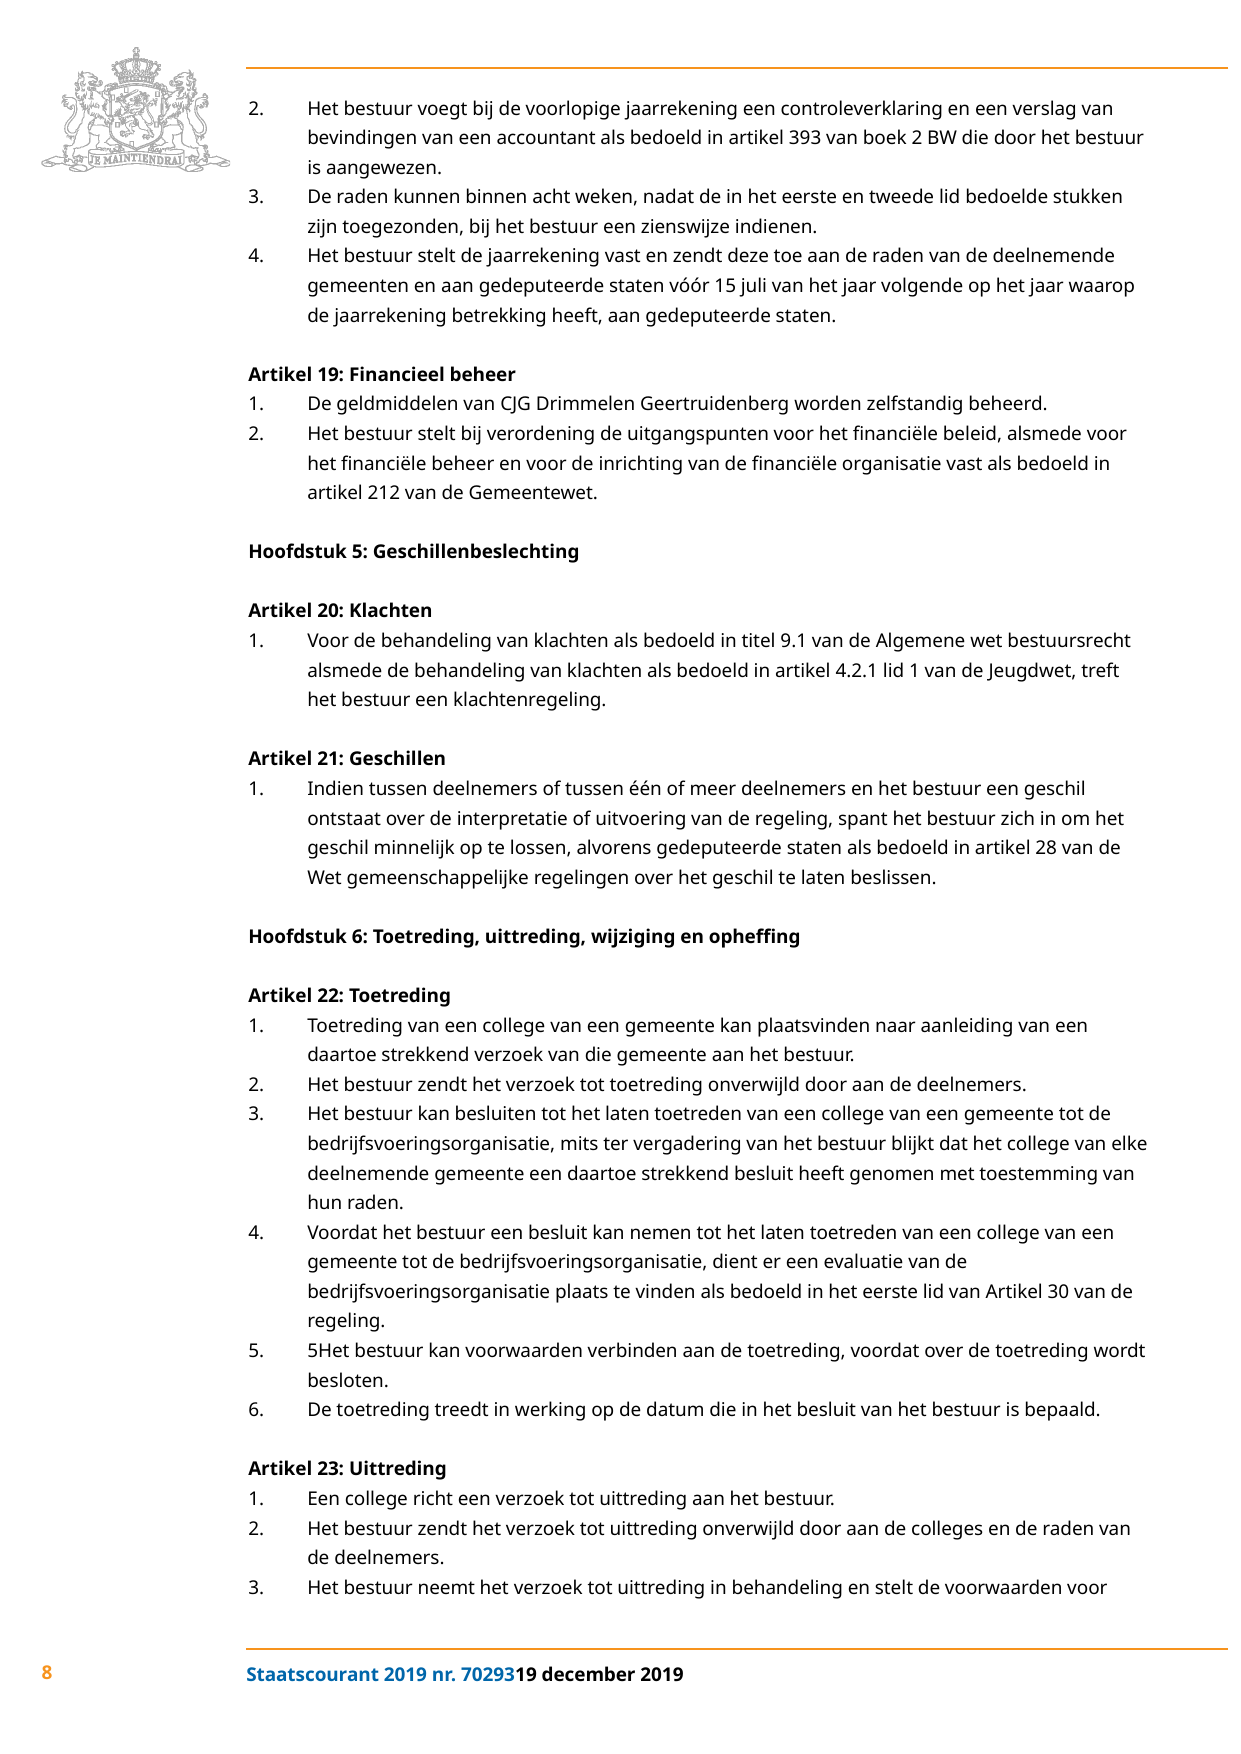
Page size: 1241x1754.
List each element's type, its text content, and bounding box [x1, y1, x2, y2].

list Het bestuur stelt bij verordening de uitgangspunten voor het financiële beleid, alsmede voor het financiële beheer en voor de inrichting van de financiële organisatie vast als bedoeld in artikel 212 van de Gemeentewet. [248, 420, 1152, 505]
picture [41, 47, 231, 172]
list De geldmiddelen van CJG Drimmelen Geertruidenberg worden zelfstandig beheerd. [248, 391, 1152, 416]
list Het bestuur stelt de jaarrekening vast en zendt deze toe aan de raden van de deelnemende gemeenten en aan gedeputeerde staten vóór 15 juli van het jaar volgende op het jaar waarop de jaarrekening betrekking heeft, aan gedeputeerde staten. [248, 243, 1152, 328]
text Hoofdstuk 6: Toetreding, uittreding, wijziging en opheffing [248, 923, 1152, 949]
text Artikel 19: Financieel beheer [248, 361, 1152, 387]
list Een college richt een verzoek tot uittreding aan het bestuur. [248, 1485, 1152, 1511]
list 5Het bestuur kan voorwaarden verbinden aan de toetreding, voordat over de toetreding wordt besloten. [248, 1337, 1152, 1393]
list Toetreding van een college van een gemeente kan plaatsvinden naar aanleiding van een daartoe strekkend verzoek van die gemeente aan het bestuur. [248, 1012, 1152, 1067]
text Artikel 21: Geschillen [248, 746, 1152, 771]
text Artikel 22: Toetreding [248, 982, 1152, 1008]
list Het bestuur voegt bij de voorlopige jaarrekening een controleverklaring en een verslag van bevindingen van een accountant als bedoeld in artikel 393 van boek 2 BW die door het bestuur is aangewezen. [248, 95, 1152, 180]
list Voor de behandeling van klachten als bedoeld in titel 9.1 van de Algemene wet bestuursrecht alsmede de behandeling van klachten als bedoeld in artikel 4.2.1 lid 1 van de Jeugdwet, treft het bestuur een klachtenregeling. [248, 627, 1152, 712]
text Artikel 20: Klachten [248, 598, 1152, 623]
list Indien tussen deelnemers of tussen één of meer deelnemers en het bestuur een geschil ontstaat over de interpretatie of uitvoering van de regeling, spant het bestuur zich in om het geschil minnelijk op te lossen, alvorens gedeputeerde staten als bedoeld in artikel 28 van de Wet gemeenschappelijke regelingen over het geschil te laten beslissen. [248, 775, 1152, 890]
list Voordat het bestuur een besluit kan nemen tot het laten toetreden van een college van een gemeente tot de bedrijfsvoeringsorganisatie, dient er een evaluatie van de bedrijfsvoeringsorganisatie plaats te vinden als bedoeld in het eerste lid van Artikel 30 van de regeling. [248, 1219, 1152, 1333]
list De toetreding treedt in werking op de datum die in het besluit van het bestuur is bepaald. [248, 1396, 1152, 1422]
list Het bestuur kan besluiten tot het laten toetreden van een college van een gemeente tot de bedrijfsvoeringsorganisatie, mits ter vergadering van het bestuur blijkt dat het college van elke deelnemende gemeente een daartoe strekkend besluit heeft genomen met toestemming van hun raden. [248, 1101, 1152, 1215]
list Het bestuur zendt het verzoek tot toetreding onverwijld door aan de deelnemers. [248, 1071, 1152, 1097]
list Het bestuur zendt het verzoek tot uittreding onverwijld door aan de colleges en de raden van de deelnemers. [248, 1515, 1152, 1570]
text Artikel 23: Uittreding [248, 1456, 1152, 1481]
list Het bestuur neemt het verzoek tot uittreding in behandeling en stelt de voorwaarden voor [248, 1574, 1152, 1600]
text Hoofdstuk 5: Geschillenbeslechting [248, 538, 1152, 564]
list De raden kunnen binnen acht weken, nadat de in het eerste en tweede lid bedoelde stukken zijn toegezonden, bij het bestuur een zienswijze indienen. [248, 183, 1152, 239]
